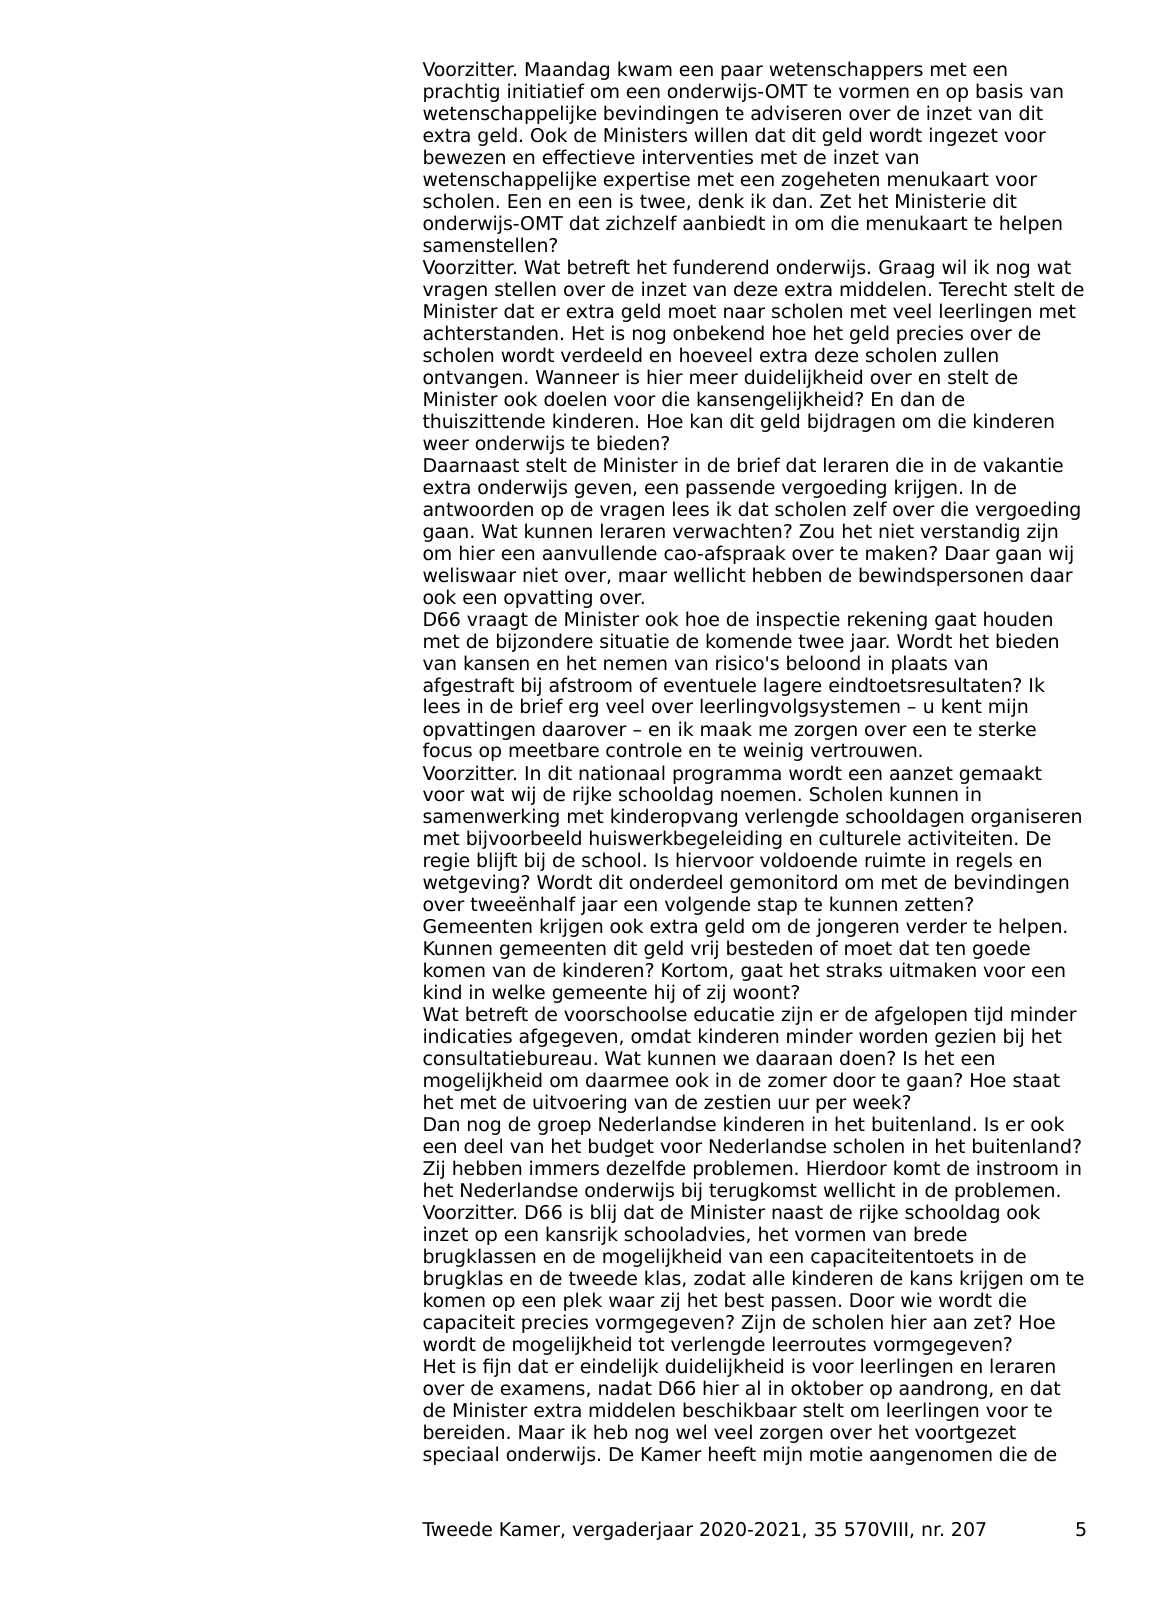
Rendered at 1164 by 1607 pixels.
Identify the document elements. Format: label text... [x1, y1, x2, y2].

text Voorzitter. D66 is blij dat de Minister naast de rijke schooldag ook inzet op een kansrijk schooladvies, het vormen van brede brugklassen en de mogelijkheid van een capaciteitentoets in de brugklas en de tweede klas, zodat alle kinderen de kans krijgen om te komen op een plek waar zij het best passen. Door wie wordt die capaciteit precies vormgegeven? Zijn de scholen hier aan zet? Hoe wordt de mogelijkheid tot verlengde leerroutes vormgegeven? [422, 1202, 1087, 1356]
text Voorzitter. In dit nationaal programma wordt een aanzet gemaakt voor wat wij de rijke schooldag noemen. Scholen kunnen in samenwerking met kinderopvang verlengde schooldagen organiseren met bijvoorbeeld huiswerkbegeleiding en culturele activiteiten. De regie blijft bij de school. Is hiervoor voldoende ruimte in regels en wetgeving? Wordt dit onderdeel gemonitord om met de bevindingen over tweeënhalf jaar een volgende stap te kunnen zetten? Gemeenten krijgen ook extra geld om de jongeren verder te helpen. Kunnen gemeenten dit geld vrij besteden of moet dat ten goede komen van de kinderen? Kortom, gaat het straks uitmaken voor een kind in welke gemeente hij of zij woont? [422, 762, 1087, 1004]
text Daarnaast stelt de Minister in de brief dat leraren die in de vakantie extra onderwijs geven, een passende vergoeding krijgen. In de antwoorden op de vragen lees ik dat scholen zelf over die vergoeding gaan. Wat kunnen leraren verwachten? Zou het niet verstandig zijn om hier een aanvullende cao-afspraak over te maken? Daar gaan wij weliswaar niet over, maar wellicht hebben de bewindspersonen daar ook een opvatting over. [422, 455, 1087, 608]
text Voorzitter. Wat betreft het funderend onderwijs. Graag wil ik nog wat vragen stellen over de inzet van deze extra middelen. Terecht stelt de Minister dat er extra geld moet naar scholen met veel leerlingen met achterstanden. Het is nog onbekend hoe het geld precies over de scholen wordt verdeeld en hoeveel extra deze scholen zullen ontvangen. Wanneer is hier meer duidelijkheid over en stelt de Minister ook doelen voor die kansengelijkheid? En dan de thuiszittende kinderen. Hoe kan dit geld bijdragen om die kinderen weer onderwijs te bieden? [422, 257, 1087, 455]
text Dan nog de groep Nederlandse kinderen in het buitenland. Is er ook een deel van het budget voor Nederlandse scholen in het buitenland? Zij hebben immers dezelfde problemen. Hierdoor komt de instroom in het Nederlandse onderwijs bij terugkomst wellicht in de problemen. [422, 1114, 1087, 1202]
text D66 vraagt de Minister ook hoe de inspectie rekening gaat houden met de bijzondere situatie de komende twee jaar. Wordt het bieden van kansen en het nemen van risico's beloond in plaats van afgestraft bij afstroom of eventuele lagere eindtoetsresultaten? Ik lees in de brief erg veel over leerlingvolgsystemen – u kent mijn opvattingen daarover – en ik maak me zorgen over een te sterke focus op meetbare controle en te weinig vertrouwen. [422, 608, 1087, 762]
text Het is fijn dat er eindelijk duidelijkheid is voor leerlingen en leraren over de examens, nadat D66 hier al in oktober op aandrong, en dat de Minister extra middelen beschikbaar stelt om leerlingen voor te bereiden. Maar ik heb nog wel veel zorgen over het voortgezet speciaal onderwijs. De Kamer heeft mijn motie aangenomen die de [422, 1356, 1087, 1466]
text Wat betreft de voorschoolse educatie zijn er de afgelopen tijd minder indicaties afgegeven, omdat kinderen minder worden gezien bij het consultatiebureau. Wat kunnen we daaraan doen? Is het een mogelijkheid om daarmee ook in de zomer door te gaan? Hoe staat het met de uitvoering van de zestien uur per week? [422, 1004, 1087, 1114]
text Voorzitter. Maandag kwam een paar wetenschappers met een prachtig initiatief om een onderwijs-OMT te vormen en op basis van wetenschappelijke bevindingen te adviseren over de inzet van dit extra geld. Ook de Ministers willen dat dit geld wordt ingezet voor bewezen en effectieve interventies met de inzet van wetenschappelijke expertise met een zogeheten menukaart voor scholen. Een en een is twee, denk ik dan. Zet het Ministerie dit onderwijs-OMT dat zichzelf aanbiedt in om die menukaart te helpen samenstellen? [422, 59, 1087, 257]
